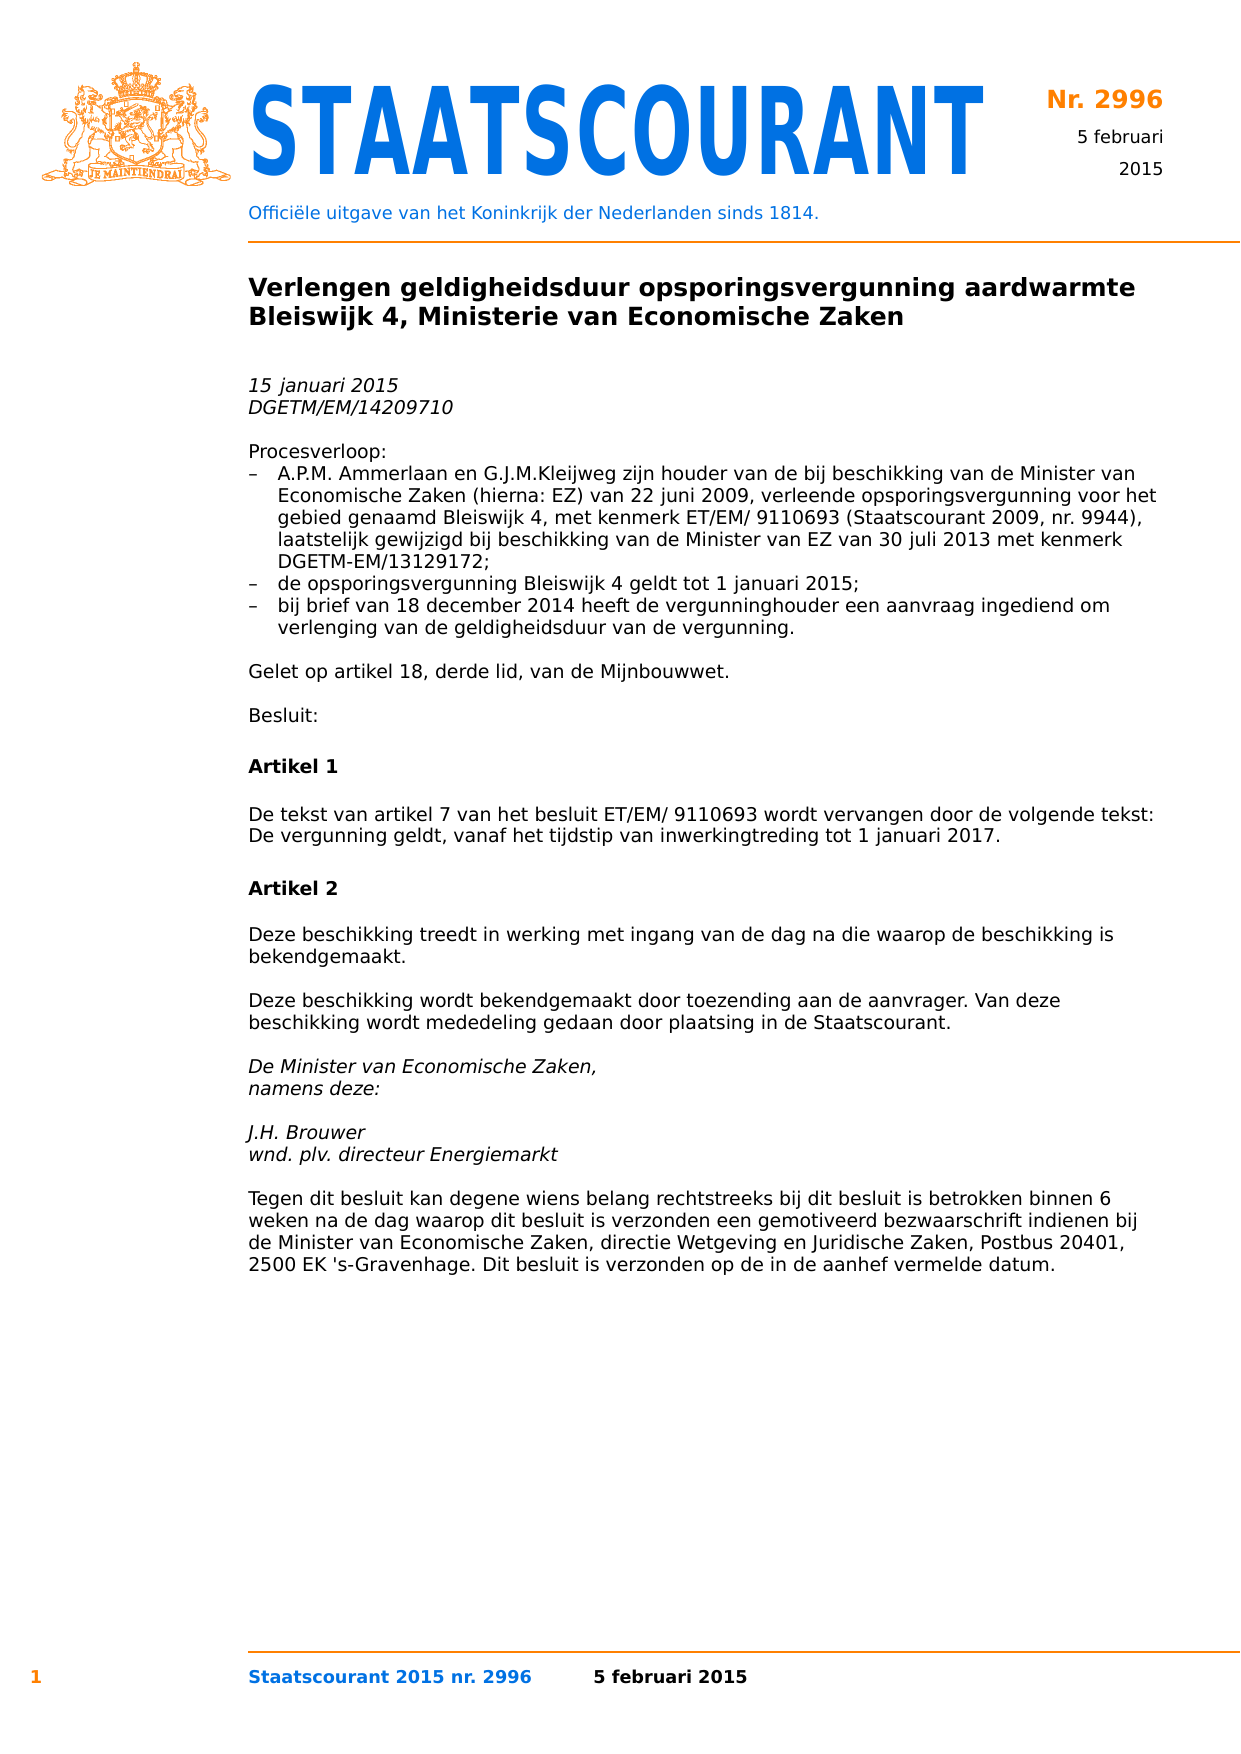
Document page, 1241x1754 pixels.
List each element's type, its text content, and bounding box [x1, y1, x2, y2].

table_header Nr. 2996 [998, 62, 1240, 121]
text Besluit: [248, 704, 1163, 726]
subtitle Artikel 2 [248, 877, 1163, 899]
text Deze beschikking treedt in werking met ingang van de dag na die waarop de beschikking is bekendgemaakt. [248, 924, 1163, 968]
subtitle Artikel 1 [248, 756, 1163, 778]
text – de opsporingsvergunning Bleiswijk 4 geldt tot 1 januari 2015; [248, 573, 1163, 595]
text Gelet op artikel 18, derde lid, van de Mijnbouwwet. [248, 661, 1163, 683]
text De Minister van Economische Zaken, namens deze: J.H. Brouwer wnd. plv. directeur Energiemarkt [248, 1056, 1163, 1166]
text Tegen dit besluit kan degene wiens belang rechtstreeks bij dit besluit is betrokken binnen 6 weken na de dag waarop dit besluit is verzonden een gemotiveerd bezwaarschrift indienen bij de Minister van Economische Zaken, directie Wetgeving en Juridische Zaken, Postbus 20401, 2500 EK 's-Gravenhage. Dit besluit is verzonden op de in de aanhef vermelde datum. [248, 1188, 1163, 1276]
table_header [25, 62, 248, 241]
table_cell 2015 [998, 153, 1240, 203]
picture [41, 62, 231, 186]
text 15 januari 2015 [248, 375, 1163, 397]
text – A.P.M. Ammerlaan en G.J.M.Kleijweg zijn houder van de bij beschikking van de Minister van Economische Zaken (hierna: EZ) van 22 juni 2009, verleende opsporingsvergunning voor het gebied genaamd Bleiswijk 4, met kenmerk ET/EM/ 9110693 (Staatscourant 2009, nr. 9944), laatstelijk gewijzigd bij beschikking van de Minister van EZ van 30 juli 2013 met kenmerk DGETM-EM/13129172; [248, 463, 1163, 573]
text – bij brief van 18 december 2014 heeft de vergunninghouder een aanvraag ingediend om verlenging van de geldigheidsduur van de vergunning. [248, 595, 1163, 639]
text De tekst van artikel 7 van het besluit ET/EM/ 9110693 wordt vervangen door de volgende tekst: De vergunning geldt, vanaf het tijdstip van inwerkingtreding tot 1 januari 2017. [248, 803, 1163, 847]
text Deze beschikking wordt bekendgemaakt door toezending aan de aanvrager. Van deze beschikking wordt mededeling gedaan door plaatsing in de Staatscourant. [248, 990, 1163, 1034]
text Procesverloop: [248, 441, 1163, 463]
table_header STAATSCOURANT [248, 62, 998, 203]
subtitle Verlengen geldigheidsduur opsporingsvergunning aardwarmte Bleiswijk 4, Ministerie van Economische Zaken [248, 273, 1163, 331]
table_cell Officiële uitgave van het Koninkrijk der Nederlanden sinds 1814. [248, 203, 1240, 241]
table_cell 5 februari [998, 121, 1240, 153]
text DGETM/EM/14209710 [248, 397, 1163, 419]
